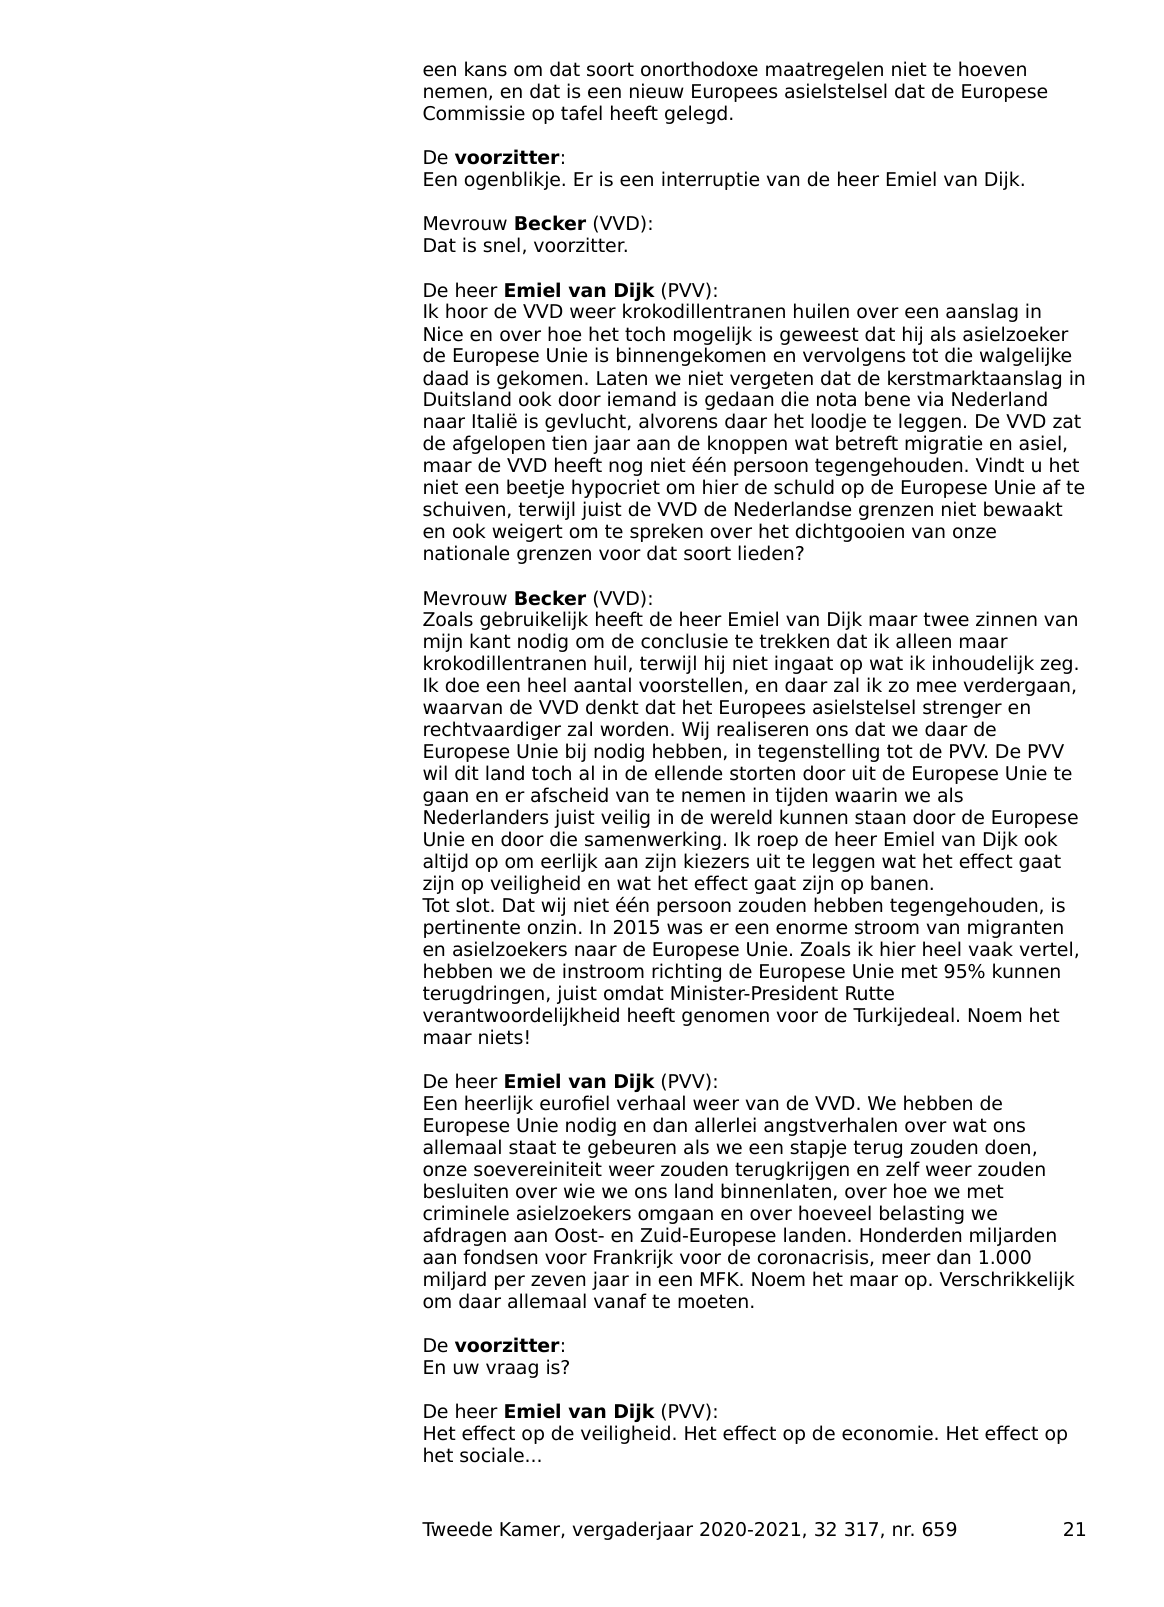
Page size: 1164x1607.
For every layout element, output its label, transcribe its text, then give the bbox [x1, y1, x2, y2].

text Ik hoor de VVD weer krokodillentranen huilen over een aanslag in Nice en over hoe het toch mogelijk is geweest dat hij als asielzoeker de Europese Unie is binnengekomen en vervolgens tot die walgelijke daad is gekomen. Laten we niet vergeten dat de kerstmarktaanslag in Duitsland ook door iemand is gedaan die nota bene via Nederland naar Italië is gevlucht, alvorens daar het loodje te leggen. De VVD zat de afgelopen tien jaar aan de knoppen wat betreft migratie en asiel, maar de VVD heeft nog niet één persoon tegengehouden. Vindt u het niet een beetje hypocriet om hier de schuld op de Europese Unie af te schuiven, terwijl juist de VVD de Nederlandse grenzen niet bewaakt en ook weigert om te spreken over het dichtgooien van onze nationale grenzen voor dat soort lieden? [422, 301, 1087, 565]
text De voorzitter: [422, 147, 1087, 169]
text Een heerlijk eurofiel verhaal weer van de VVD. We hebben de Europese Unie nodig en dan allerlei angstverhalen over wat ons allemaal staat te gebeuren als we een stapje terug zouden doen, onze soevereiniteit weer zouden terugkrijgen en zelf weer zouden besluiten over wie we ons land binnenlaten, over hoe we met criminele asielzoekers omgaan en over hoeveel belasting we afdragen aan Oost- en Zuid-Europese landen. Honderden miljarden aan fondsen voor Frankrijk voor de coronacrisis, meer dan 1.000 miljard per zeven jaar in een MFK. Noem het maar op. Verschrikkelijk om daar allemaal vanaf te moeten. [422, 1093, 1087, 1313]
text Mevrouw Becker (VVD): [422, 213, 1087, 235]
text De heer Emiel van Dijk (PVV): [422, 279, 1087, 301]
text een kans om dat soort onorthodoxe maatregelen niet te hoeven nemen, en dat is een nieuw Europees asielstelsel dat de Europese Commissie op tafel heeft gelegd. [422, 59, 1087, 125]
text Zoals gebruikelijk heeft de heer Emiel van Dijk maar twee zinnen van mijn kant nodig om de conclusie te trekken dat ik alleen maar krokodillentranen huil, terwijl hij niet ingaat op wat ik inhoudelijk zeg. Ik doe een heel aantal voorstellen, en daar zal ik zo mee verdergaan, waarvan de VVD denkt dat het Europees asielstelsel strenger en rechtvaardiger zal worden. Wij realiseren ons dat we daar de Europese Unie bij nodig hebben, in tegenstelling tot de PVV. De PVV wil dit land toch al in de ellende storten door uit de Europese Unie te gaan en er afscheid van te nemen in tijden waarin we als Nederlanders juist veilig in de wereld kunnen staan door de Europese Unie en door die samenwerking. Ik roep de heer Emiel van Dijk ook altijd op om eerlijk aan zijn kiezers uit te leggen wat het effect gaat zijn op veiligheid en wat het effect gaat zijn op banen. [422, 609, 1087, 895]
text Het effect op de veiligheid. Het effect op de economie. Het effect op het sociale... [422, 1423, 1087, 1467]
text Een ogenblikje. Er is een interruptie van de heer Emiel van Dijk. [422, 169, 1087, 191]
text De heer Emiel van Dijk (PVV): [422, 1401, 1087, 1423]
text En uw vraag is? [422, 1357, 1087, 1379]
text Tot slot. Dat wij niet één persoon zouden hebben tegengehouden, is pertinente onzin. In 2015 was er een enorme stroom van migranten en asielzoekers naar de Europese Unie. Zoals ik hier heel vaak vertel, hebben we de instroom richting de Europese Unie met 95% kunnen terugdringen, juist omdat Minister-President Rutte verantwoordelijkheid heeft genomen voor de Turkijedeal. Noem het maar niets! [422, 895, 1087, 1049]
text Dat is snel, voorzitter. [422, 235, 1087, 257]
text Mevrouw Becker (VVD): [422, 587, 1087, 609]
text De voorzitter: [422, 1335, 1087, 1357]
text De heer Emiel van Dijk (PVV): [422, 1071, 1087, 1093]
